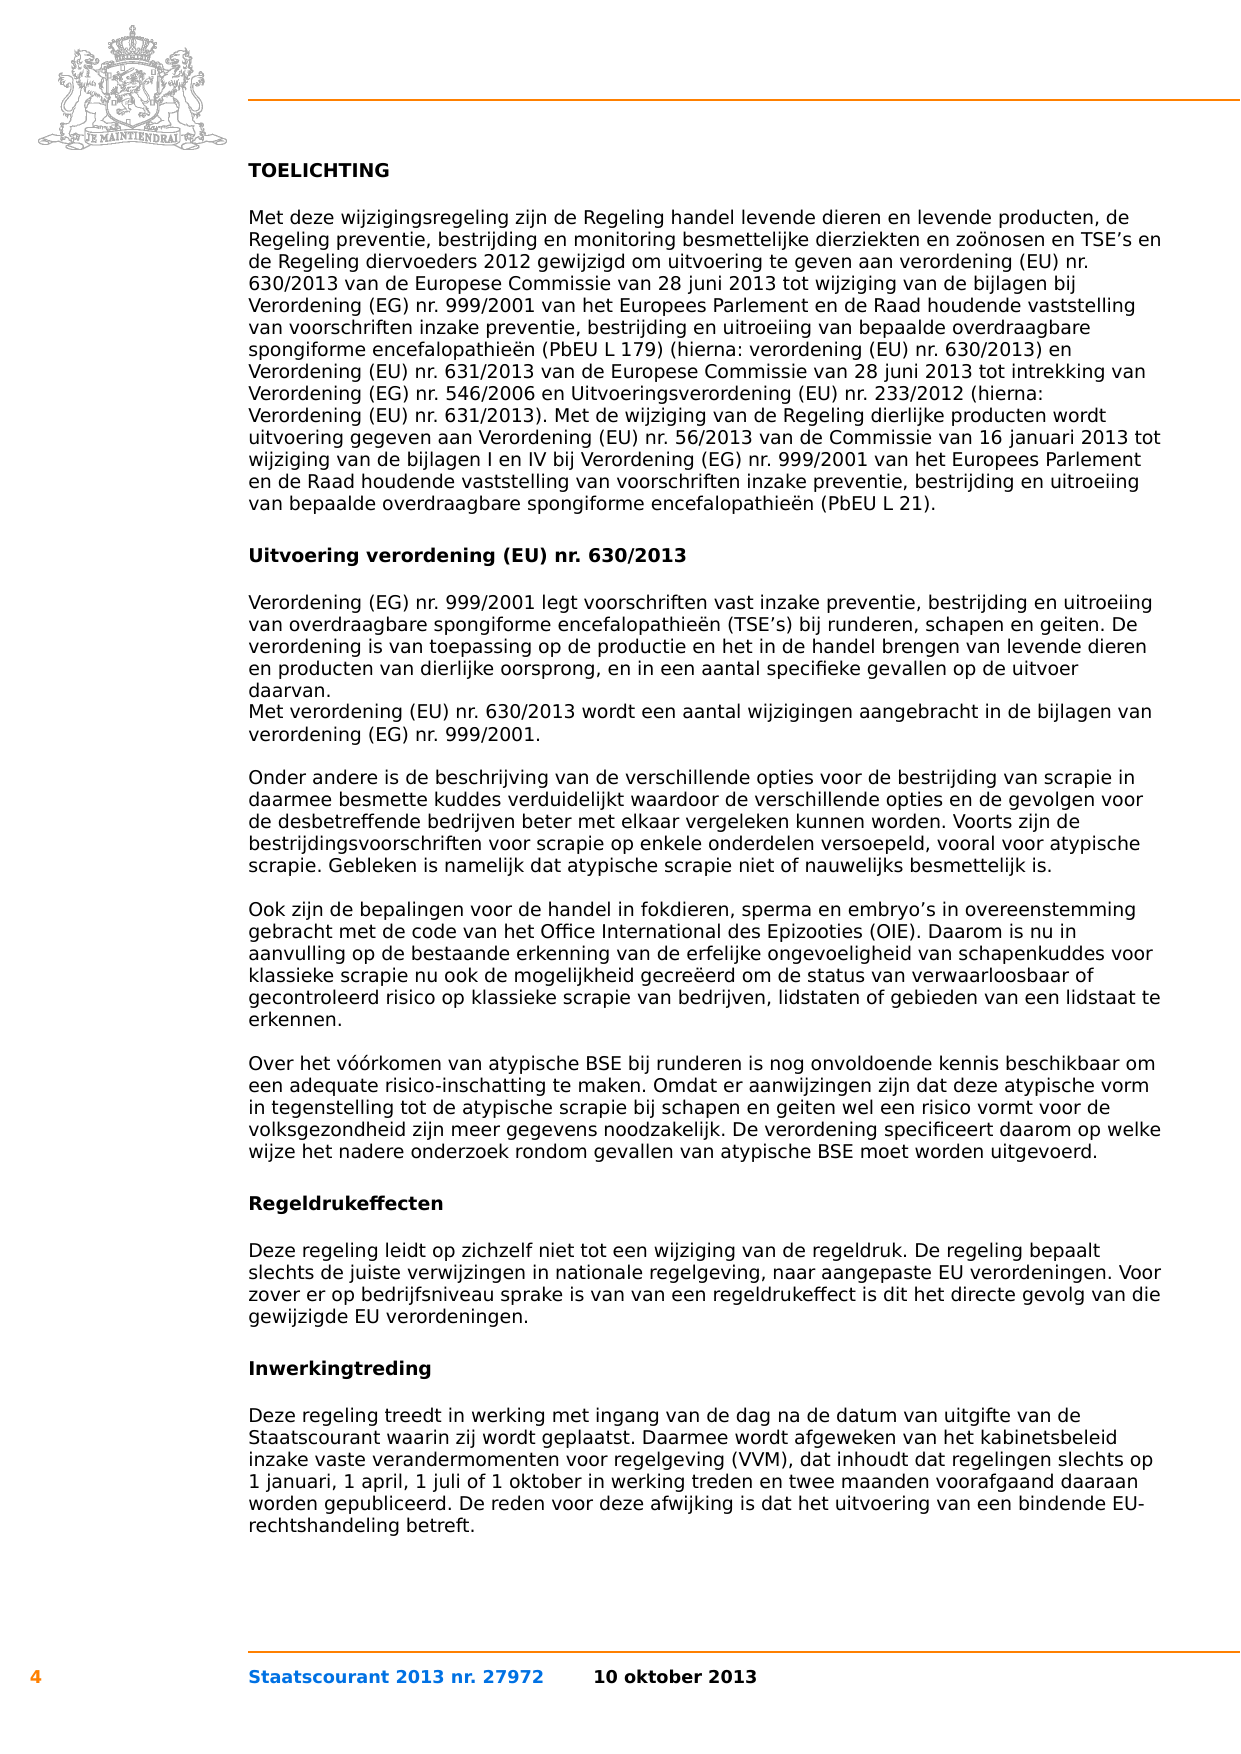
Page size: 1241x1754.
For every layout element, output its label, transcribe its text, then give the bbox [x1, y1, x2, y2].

subtitle Uitvoering verordening (EU) nr. 630/2013 [248, 544, 1163, 567]
picture [38, 25, 227, 150]
text Deze regeling treedt in werking met ingang van de dag na de datum van uitgifte van de Staatscourant waarin zij wordt geplaatst. Daarmee wordt afgeweken van het kabinetsbeleid inzake vaste verandermomenten voor regelgeving (VVM), dat inhoudt dat regelingen slechts op 1 januari, 1 april, 1 juli of 1 oktober in werking treden en twee maanden voorafgaand daaraan worden gepubliceerd. De reden voor deze afwijking is dat het uitvoering van een bindende EU-rechtshandeling betreft. [248, 1404, 1163, 1536]
text Met deze wijzigingsregeling zijn de Regeling handel levende dieren en levende producten, de Regeling preventie, bestrijding en monitoring besmettelijke dierziekten en zoönosen en TSE’s en de Regeling diervoeders 2012 gewijzigd om uitvoering te geven aan verordening (EU) nr. 630/2013 van de Europese Commissie van 28 juni 2013 tot wijziging van de bijlagen bij Verordening (EG) nr. 999/2001 van het Europees Parlement en de Raad houdende vaststelling van voorschriften inzake preventie, bestrijding en uitroeiing van bepaalde overdraagbare spongiforme encefalopathieën (PbEU L 179) (hierna: verordening (EU) nr. 630/2013) en Verordening (EU) nr. 631/2013 van de Europese Commissie van 28 juni 2013 tot intrekking van Verordening (EG) nr. 546/2006 en Uitvoeringsverordening (EU) nr. 233/2012 (hierna: Verordening (EU) nr. 631/2013). Met de wijziging van de Regeling dierlijke producten wordt uitvoering gegeven aan Verordening (EU) nr. 56/2013 van de Commissie van 16 januari 2013 tot wijziging van de bijlagen I en IV bij Verordening (EG) nr. 999/2001 van het Europees Parlement en de Raad houdende vaststelling van voorschriften inzake preventie, bestrijding en uitroeiing van bepaalde overdraagbare spongiforme encefalopathieën (PbEU L 21). [248, 207, 1163, 514]
text Ook zijn de bepalingen voor de handel in fokdieren, sperma en embryo’s in overeenstemming gebracht met de code van het Office International des Epizooties (OIE). Daarom is nu in aanvulling op de bestaande erkenning van de erfelijke ongevoeligheid van schapenkuddes voor klassieke scrapie nu ook de mogelijkheid gecreëerd om de status van verwaarloosbaar of gecontroleerd risico op klassieke scrapie van bedrijven, lidstaten of gebieden van een lidstaat te erkennen. [248, 899, 1163, 1031]
subtitle TOELICHTING [248, 160, 1163, 182]
subtitle Inwerkingtreding [248, 1358, 1163, 1379]
text Verordening (EG) nr. 999/2001 legt voorschriften vast inzake preventie, bestrijding en uitroeiing van overdraagbare spongiforme encefalopathieën (TSE’s) bij runderen, schapen en geiten. De verordening is van toepassing op de productie en het in de handel brengen van levende dieren en producten van dierlijke oorsprong, en in een aantal specifieke gevallen op de uitvoer daarvan. [248, 592, 1163, 701]
text Over het vóórkomen van atypische BSE bij runderen is nog onvoldoende kennis beschikbaar om een adequate risico-inschatting te maken. Omdat er aanwijzingen zijn dat deze atypische vorm in tegenstelling tot de atypische scrapie bij schapen en geiten wel een risico vormt voor de volksgezondheid zijn meer gegevens noodzakelijk. De verordening specificeert daarom op welke wijze het nadere onderzoek rondom gevallen van atypische BSE moet worden uitgevoerd. [248, 1053, 1163, 1163]
text Onder andere is de beschrijving van de verschillende opties voor de bestrijding van scrapie in daarmee besmette kuddes verduidelijkt waardoor de verschillende opties en de gevolgen voor de desbetreffende bedrijven beter met elkaar vergeleken kunnen worden. Voorts zijn de bestrijdingsvoorschriften voor scrapie op enkele onderdelen versoepeld, vooral voor atypische scrapie. Gebleken is namelijk dat atypische scrapie niet of nauwelijks besmettelijk is. [248, 767, 1163, 877]
text Met verordening (EU) nr. 630/2013 wordt een aantal wijzigingen aangebracht in de bijlagen van verordening (EG) nr. 999/2001. [248, 701, 1163, 745]
subtitle Regeldrukeffecten [248, 1193, 1163, 1215]
text Deze regeling leidt op zichzelf niet tot een wijziging van de regeldruk. De regeling bepaalt slechts de juiste verwijzingen in nationale regelgeving, naar aangepaste EU verordeningen. Voor zover er op bedrijfsniveau sprake is van van een regeldrukeffect is dit het directe gevolg van die gewijzigde EU verordeningen. [248, 1240, 1163, 1328]
